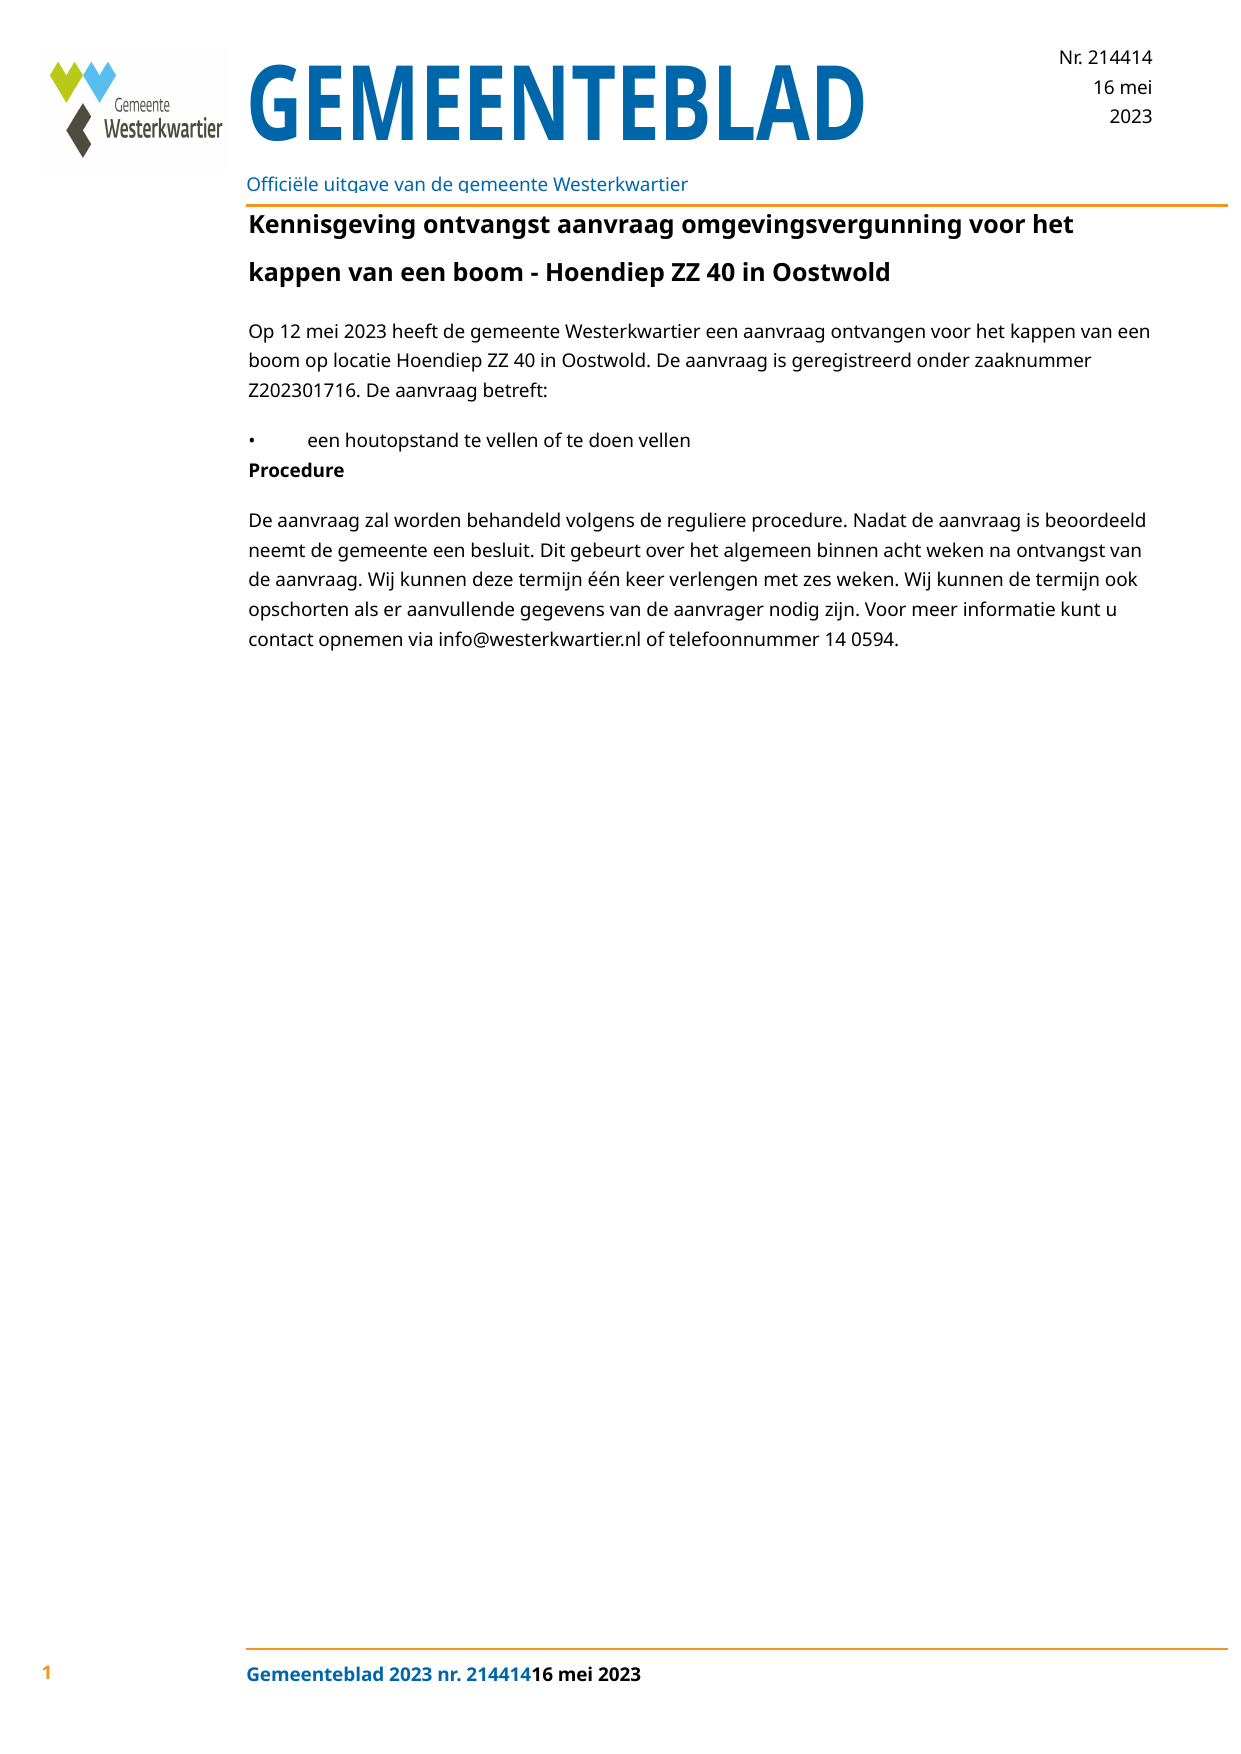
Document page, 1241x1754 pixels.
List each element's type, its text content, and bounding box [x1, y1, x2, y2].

text Kennisgeving ontvangst aanvraag omgevingsvergunning voor het kappen van een boom - Hoendiep ZZ 40 in Oostwold [248, 207, 1152, 288]
picture [41, 47, 231, 172]
text De aanvraag zal worden behandeld volgens de reguliere procedure. Nadat de aanvraag is beoordeeld neemt de gemeente een besluit. Dit gebeurt over het algemeen binnen acht weken na ontvangst van de aanvraag. Wij kunnen deze termijn één keer verlengen met zes weken. Wij kunnen de termijn ook opschorten als er aanvullende gegevens van de aanvrager nodig zijn. Voor meer informatie kunt u contact opnemen via info@westerkwartier.nl of telefoonnummer 14 0594. [248, 507, 1152, 652]
text Op 12 mei 2023 heeft de gemeente Westerkwartier een aanvraag ontvangen voor het kappen van een boom op locatie Hoendiep ZZ 40 in Oostwold. De aanvraag is geregistreerd onder zaaknummer Z202301716. De aanvraag betreft: [248, 318, 1152, 403]
list een houtopstand te vellen of te doen vellen [248, 427, 1152, 453]
text Procedure [248, 457, 1152, 483]
